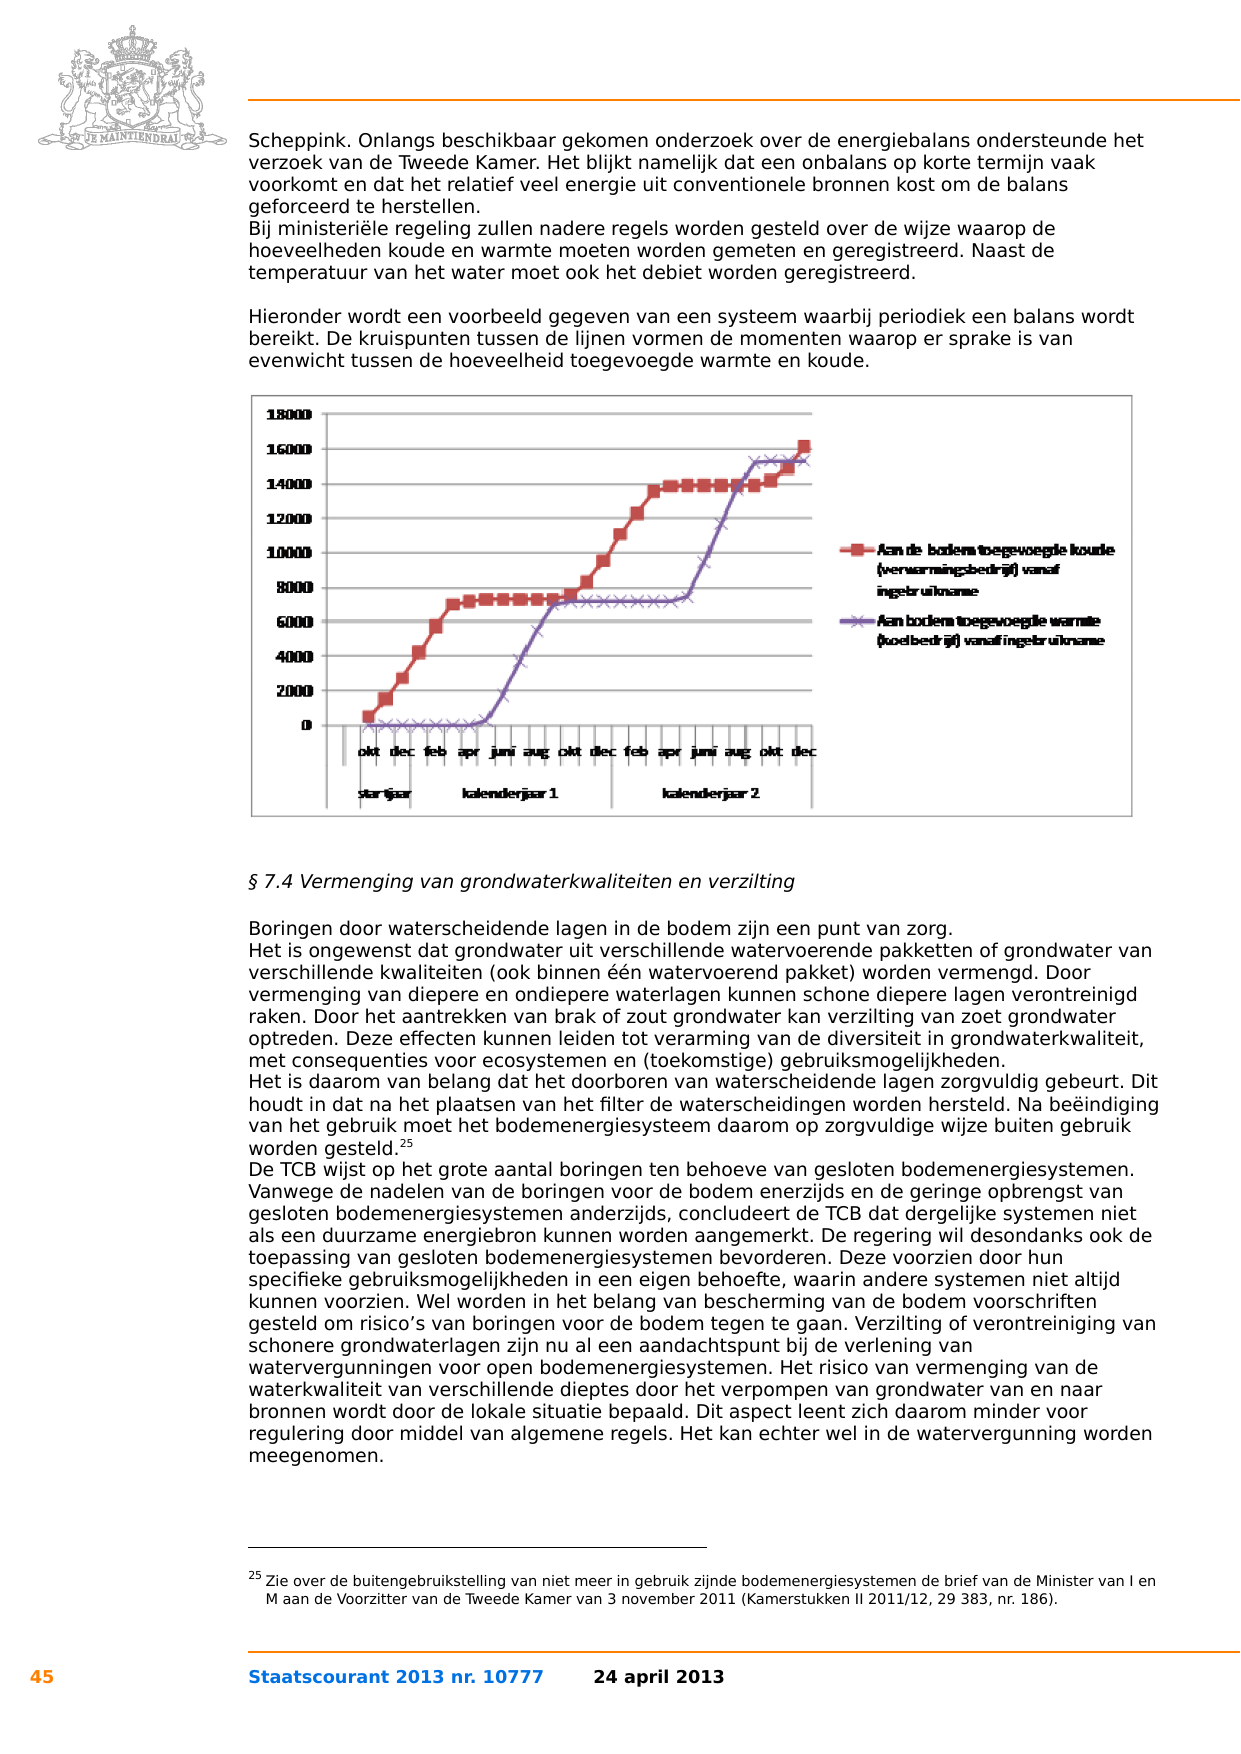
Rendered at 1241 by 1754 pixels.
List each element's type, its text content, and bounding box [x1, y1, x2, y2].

text Zie over de buitengebruikstelling van niet meer in gebruik zijnde bodemenergiesystemen de brief van de Minister van I en M aan de Voorzitter van de Tweede Kamer van 3 november 2011 (Kamerstukken II 2011/12, 29 383, nr. 186). [248, 1569, 1163, 1608]
text Bij ministeriële regeling zullen nadere regels worden gesteld over de wijze waarop de hoeveelheden koude en warmte moeten worden gemeten en geregistreerd. Naast de temperatuur van het water moet ook het debiet worden geregistreerd. [248, 218, 1163, 284]
subtitle § 7.4 Vermenging van grondwaterkwaliteiten en verzilting [248, 871, 1163, 893]
picture [248, 393, 1134, 819]
text Hieronder wordt een voorbeeld gegeven van een systeem waarbij periodiek een balans wordt bereikt. De kruispunten tussen de lijnen vormen de momenten waarop er sprake is van evenwicht tussen de hoeveelheid toegevoegde warmte en koude. [248, 306, 1163, 372]
picture [38, 25, 227, 150]
text Het is daarom van belang dat het doorboren van waterscheidende lagen zorgvuldig gebeurt. Dit houdt in dat na het plaatsen van het filter de waterscheidingen worden hersteld. Na beëindiging van het gebruik moet het bodemenergiesysteem daarom op zorgvuldige wijze buiten gebruik worden gesteld. [248, 1071, 1163, 1159]
text Het is ongewenst dat grondwater uit verschillende watervoerende pakketten of grondwater van verschillende kwaliteiten (ook binnen één watervoerend pakket) worden vermengd. Door vermenging van diepere en ondiepere waterlagen kunnen schone diepere lagen verontreinigd raken. Door het aantrekken van brak of zout grondwater kan verzilting van zoet grondwater optreden. Deze effecten kunnen leiden tot verarming van de diversiteit in grondwaterkwaliteit, met consequenties voor ecosystemen en (toekomstige) gebruiksmogelijkheden. [248, 939, 1163, 1071]
text Scheppink. Onlangs beschikbaar gekomen onderzoek over de energiebalans ondersteunde het verzoek van de Tweede Kamer. Het blijkt namelijk dat een onbalans op korte termijn vaak voorkomt en dat het relatief veel energie uit conventionele bronnen kost om de balans geforceerd te herstellen. [248, 130, 1163, 218]
text De TCB wijst op het grote aantal boringen ten behoeve van gesloten bodemenergiesystemen. Vanwege de nadelen van de boringen voor de bodem enerzijds en de geringe opbrengst van gesloten bodemenergiesystemen anderzijds, concludeert de TCB dat dergelijke systemen niet als een duurzame energiebron kunnen worden aangemerkt. De regering wil desondanks ook de toepassing van gesloten bodemenergiesystemen bevorderen. Deze voorzien door hun specifieke gebruiksmogelijkheden in een eigen behoefte, waarin andere systemen niet altijd kunnen voorzien. Wel worden in het belang van bescherming van de bodem voorschriften gesteld om risico’s van boringen voor de bodem tegen te gaan. Verzilting of verontreiniging van schonere grondwaterlagen zijn nu al een aandachtspunt bij de verlening van watervergunningen voor open bodemenergiesystemen. Het risico van vermenging van de waterkwaliteit van verschillende dieptes door het verpompen van grondwater van en naar bronnen wordt door de lokale situatie bepaald. Dit aspect leent zich daarom minder voor regulering door middel van algemene regels. Het kan echter wel in de watervergunning worden meegenomen. [248, 1159, 1163, 1467]
text Boringen door waterscheidende lagen in de bodem zijn een punt van zorg. [248, 918, 1163, 939]
